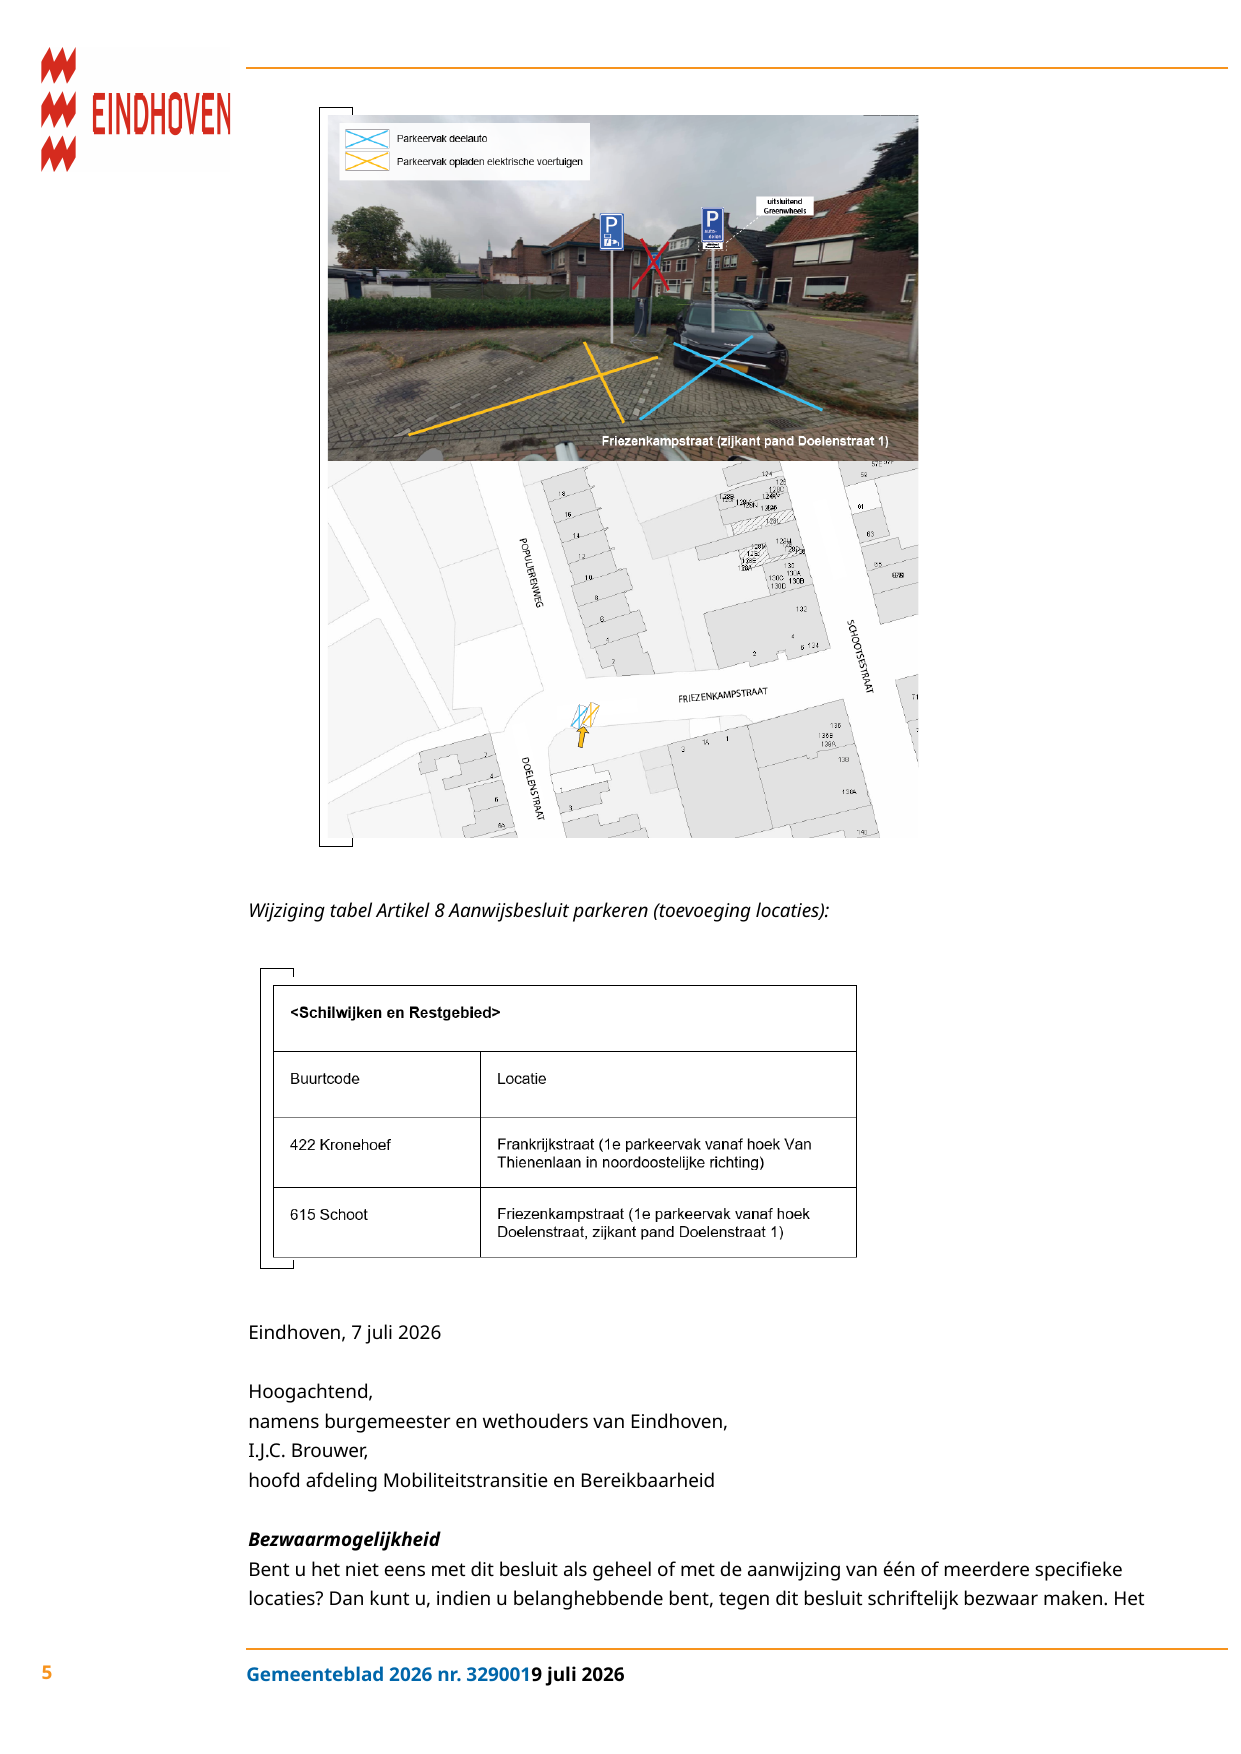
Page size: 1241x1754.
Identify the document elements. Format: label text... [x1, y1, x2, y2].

text Eindhoven, 7 juli 2026 [248, 1319, 1152, 1345]
text hoofd afdeling Mobiliteitstransitie en Bereikbaarheid [248, 1467, 1152, 1493]
text I.J.C. Brouwer, [248, 1438, 1152, 1463]
picture [327, 115, 919, 838]
text Hoogachtend, [248, 1378, 1152, 1404]
text Bent u het niet eens met dit besluit als geheel of met de aanwijzing van één of meerdere specifieke locaties? Dan kunt u, indien u belanghebbende bent, tegen dit besluit schriftelijk bezwaar maken. Het [248, 1556, 1152, 1611]
text Bezwaarmogelijkheid [248, 1526, 1152, 1552]
picture [41, 47, 231, 172]
text Wijziging tabel Artikel 8 Aanwijsbesluit parkeren (toevoeging locaties): [248, 897, 1152, 923]
text namens burgemeester en wethouders van Eindhoven, [248, 1408, 1152, 1434]
picture [268, 977, 860, 1260]
